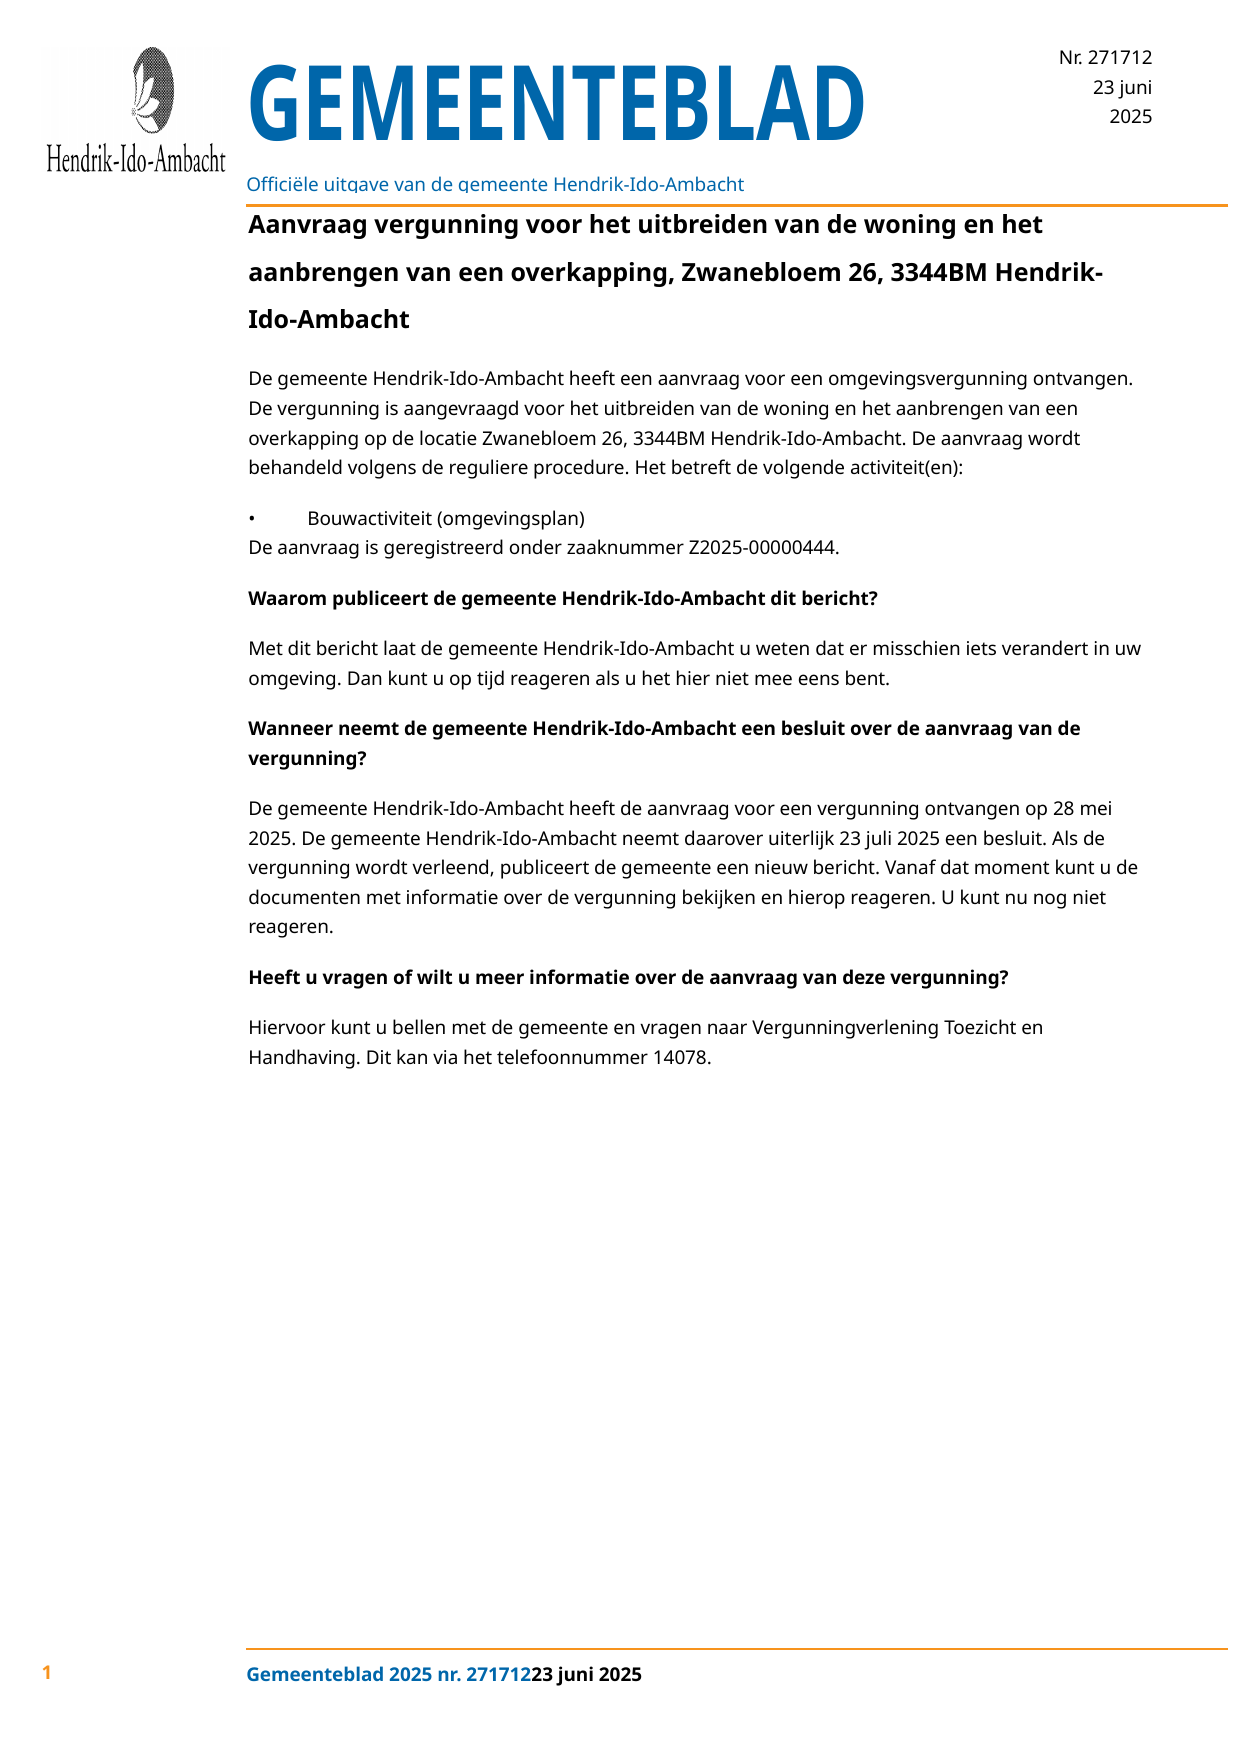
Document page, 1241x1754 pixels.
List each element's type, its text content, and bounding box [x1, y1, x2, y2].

text Hiervoor kunt u bellen met de gemeente en vragen naar Vergunningverlening Toezicht en Handhaving. Dit kan via het telefoonnummer 14078. [248, 1014, 1152, 1069]
text De gemeente Hendrik-Ido-Ambacht heeft de aanvraag voor een vergunning ontvangen op 28 mei 2025. De gemeente Hendrik-Ido-Ambacht neemt daarover uiterlijk 23 juli 2025 een besluit. Als de vergunning wordt verleend, publiceert de gemeente een nieuw bericht. Vanaf dat moment kunt u de documenten met informatie over de vergunning bekijken en hierop reageren. U kunt nu nog niet reageren. [248, 795, 1152, 939]
text De gemeente Hendrik-Ido-Ambacht heeft een aanvraag voor een omgevingsvergunning ontvangen. De vergunning is aangevraagd voor het uitbreiden van de woning en het aanbrengen van een overkapping op de locatie Zwanebloem 26, 3344BM Hendrik-Ido-Ambacht. De aanvraag wordt behandeld volgens de reguliere procedure. Het betreft de volgende activiteit(en): [248, 366, 1152, 480]
text Waarom publiceert de gemeente Hendrik-Ido-Ambacht dit bericht? [248, 585, 1152, 610]
text Heeft u vragen of wilt u meer informatie over de aanvraag van deze vergunning? [248, 964, 1152, 989]
text Aanvraag vergunning voor het uitbreiden van de woning en het aanbrengen van een overkapping, Zwanebloem 26, 3344BM Hendrik-Ido-Ambacht [248, 207, 1152, 336]
text Met dit bericht laat de gemeente Hendrik-Ido-Ambacht u weten dat er misschien iets verandert in uw omgeving. Dan kunt u op tijd reageren als u het hier niet mee eens bent. [248, 635, 1152, 690]
picture [41, 47, 231, 172]
list Bouwactiviteit (omgevingsplan) [248, 505, 1152, 530]
text Wanneer neemt de gemeente Hendrik-Ido-Ambacht een besluit over de aanvraag van de vergunning? [248, 715, 1152, 770]
text De aanvraag is geregistreerd onder zaaknummer Z2025-00000444. [248, 534, 1152, 560]
